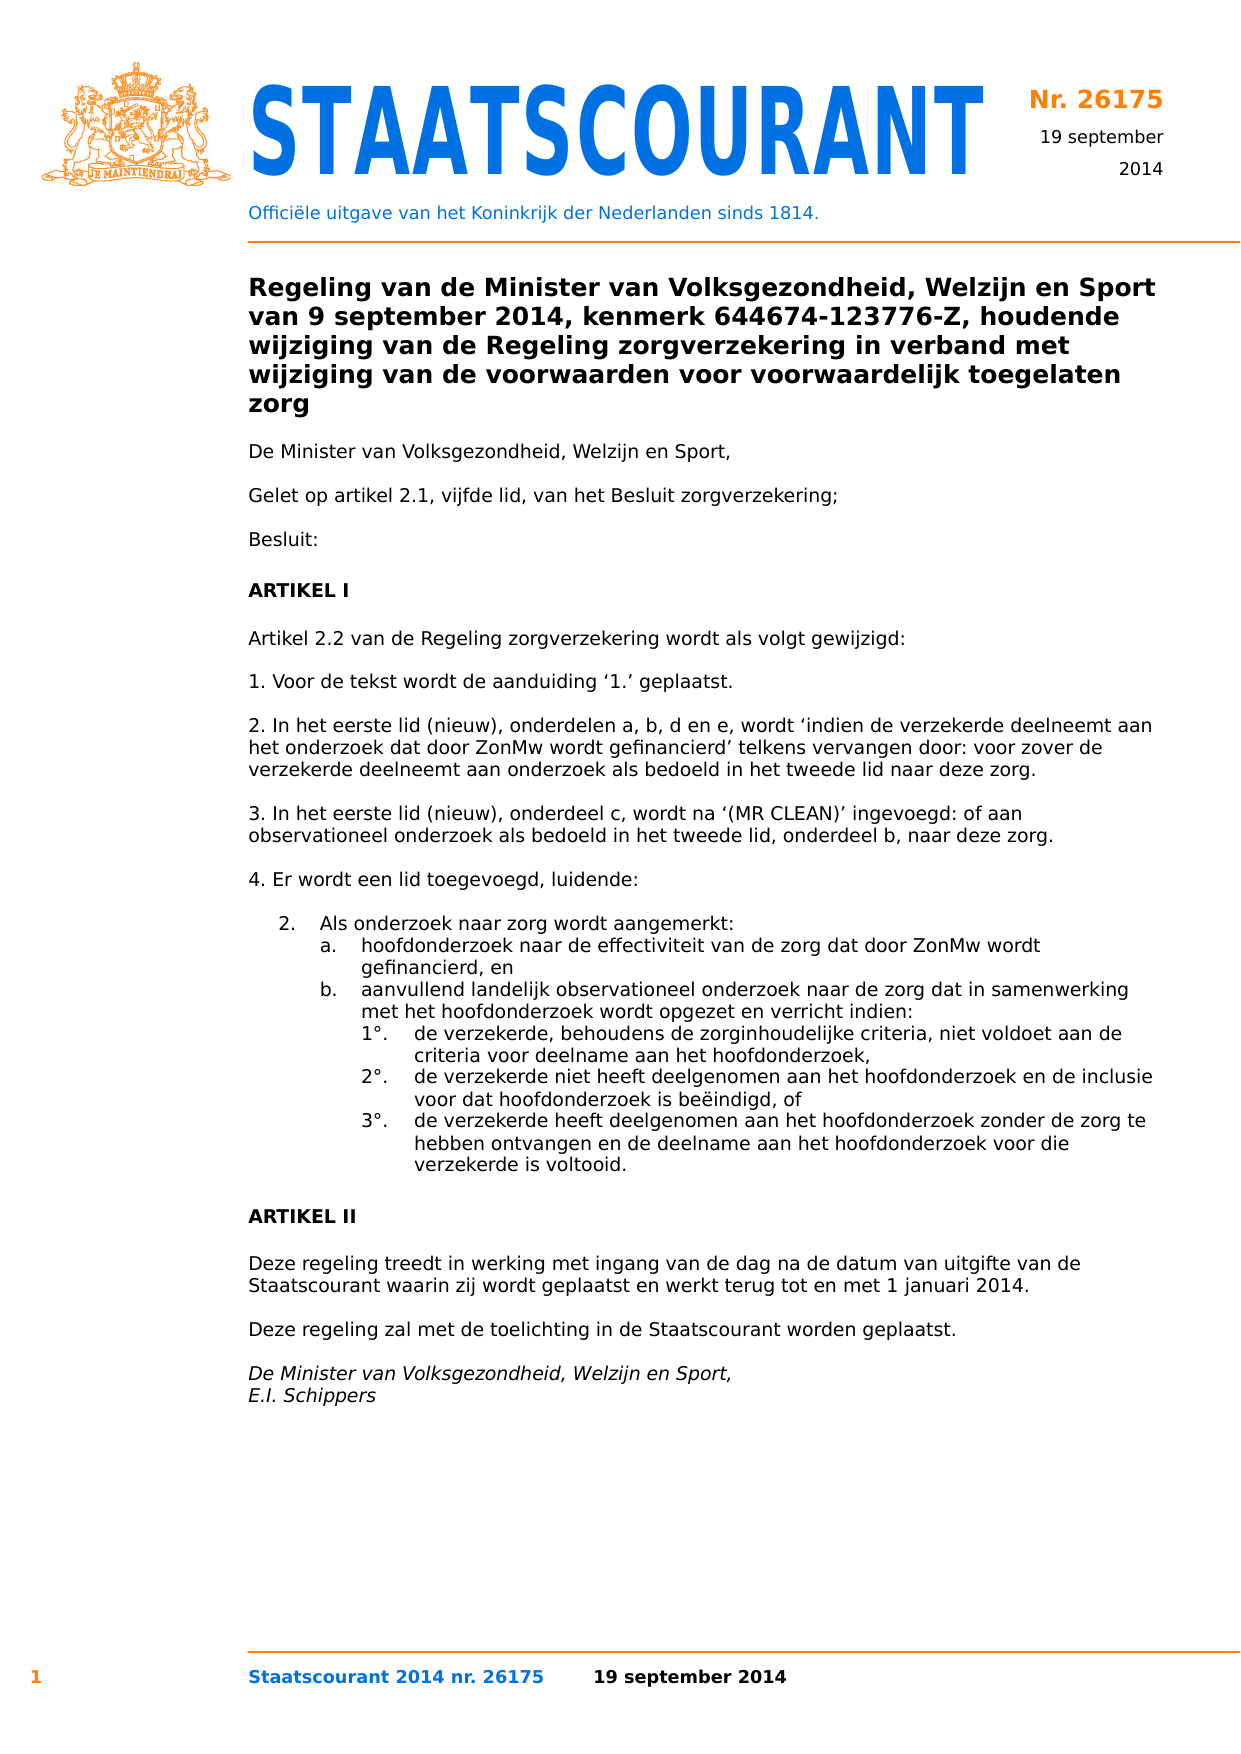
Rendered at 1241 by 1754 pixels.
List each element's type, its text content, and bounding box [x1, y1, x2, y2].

text Deze regeling treedt in werking met ingang van de dag na de datum van uitgifte van de Staatscourant waarin zij wordt geplaatst en werkt terug tot en met 1 januari 2014. [248, 1253, 1163, 1297]
text 2. Als onderzoek naar zorg wordt aangemerkt: [278, 913, 1163, 934]
text b. aanvullend landelijk observationeel onderzoek naar de zorg dat in samenwerking met het hoofdonderzoek wordt opgezet en verricht indien: [319, 978, 1163, 1022]
table_header Nr. 26175 [998, 62, 1240, 121]
table_cell 2014 [998, 153, 1240, 203]
text 4. Er wordt een lid toegevoegd, luidende: [248, 869, 1163, 891]
table_cell 19 september [998, 121, 1240, 153]
text 2. In het eerste lid (nieuw), onderdelen a, b, d en e, wordt ‘indien de verzekerde deelneemt aan het onderzoek dat door ZonMw wordt gefinancierd’ telkens vervangen door: voor zover de verzekerde deelneemt aan onderzoek als bedoeld in het tweede lid naar deze zorg. [248, 715, 1163, 781]
subtitle ARTIKEL II [248, 1206, 1163, 1228]
text Gelet op artikel 2.1, vijfde lid, van het Besluit zorgverzekering; [248, 484, 1163, 507]
text Artikel 2.2 van de Regeling zorgverzekering wordt als volgt gewijzigd: [248, 627, 1163, 649]
text De Minister van Volksgezondheid, Welzijn en Sport, E.I. Schippers [248, 1363, 1163, 1407]
table_cell Officiële uitgave van het Koninkrijk der Nederlanden sinds 1814. [248, 203, 1240, 241]
subtitle ARTIKEL I [248, 580, 1163, 602]
subtitle Regeling van de Minister van Volksgezondheid, Welzijn en Sport van 9 september 2014, kenmerk 644674-123776-Z, houdende wijziging van de Regeling zorgverzekering in verband met wijziging van de voorwaarden voor voorwaardelijk toegelaten zorg [248, 273, 1163, 419]
table_header STAATSCOURANT [248, 62, 998, 203]
text Besluit: [248, 528, 1163, 550]
table_header [25, 62, 248, 241]
text 2°. de verzekerde niet heeft deelgenomen aan het hoofdonderzoek en de inclusie voor dat hoofdonderzoek is beëindigd, of [361, 1066, 1163, 1110]
text 3. In het eerste lid (nieuw), onderdeel c, wordt na ‘(MR CLEAN)’ ingevoegd: of aan observationeel onderzoek als bedoeld in het tweede lid, onderdeel b, naar deze zorg. [248, 803, 1163, 847]
text 1. Voor de tekst wordt de aanduiding ‘1.’ geplaatst. [248, 671, 1163, 693]
text Deze regeling zal met de toelichting in de Staatscourant worden geplaatst. [248, 1319, 1163, 1341]
text a. hoofdonderzoek naar de effectiviteit van de zorg dat door ZonMw wordt gefinancierd, en [319, 934, 1163, 978]
text 3°. de verzekerde heeft deelgenomen aan het hoofdonderzoek zonder de zorg te hebben ontvangen en de deelname aan het hoofdonderzoek voor die verzekerde is voltooid. [361, 1110, 1163, 1176]
text De Minister van Volksgezondheid, Welzijn en Sport, [248, 441, 1163, 463]
picture [41, 62, 231, 186]
text 1°. de verzekerde, behoudens de zorginhoudelijke criteria, niet voldoet aan de criteria voor deelname aan het hoofdonderzoek, [361, 1022, 1163, 1066]
